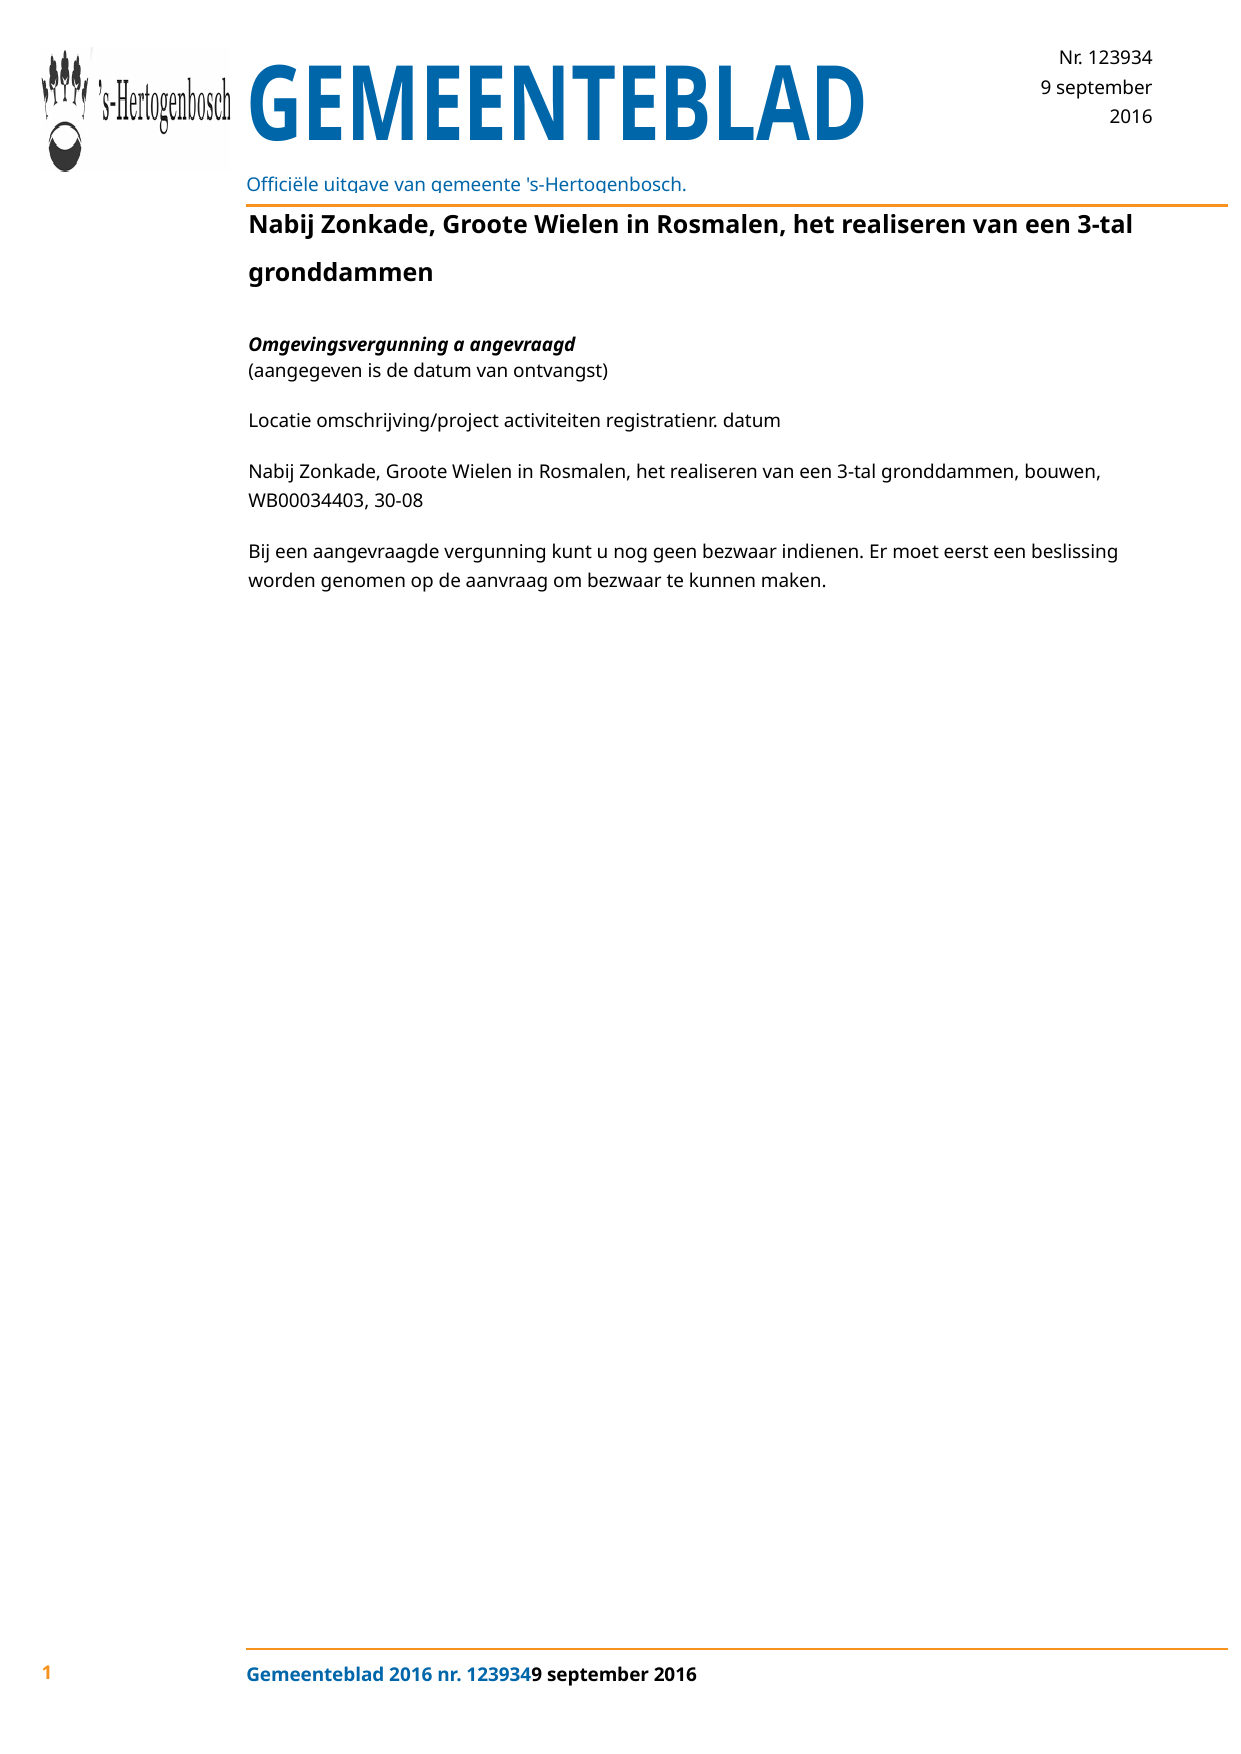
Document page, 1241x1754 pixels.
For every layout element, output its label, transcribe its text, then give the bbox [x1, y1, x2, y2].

text (aangegeven is de datum van ontvangst) [248, 357, 1152, 383]
text Locatie omschrijving/project activiteiten registratienr. datum [248, 408, 1152, 433]
text Nabij Zonkade, Groote Wielen in Rosmalen, het realiseren van een 3-tal gronddammen [248, 207, 1152, 288]
text Bij een aangevraagde vergunning kunt u nog geen bezwaar indienen. Er moet eerst een beslissing worden genomen op de aanvraag om bezwaar te kunnen maken. [248, 538, 1152, 593]
picture [41, 47, 231, 172]
text Nabij Zonkade, Groote Wielen in Rosmalen, het realiseren van een 3-tal gronddammen, bouwen, WB00034403, 30-08 [248, 458, 1152, 513]
text Omgevingsvergunning a angevraagd [248, 331, 1152, 357]
